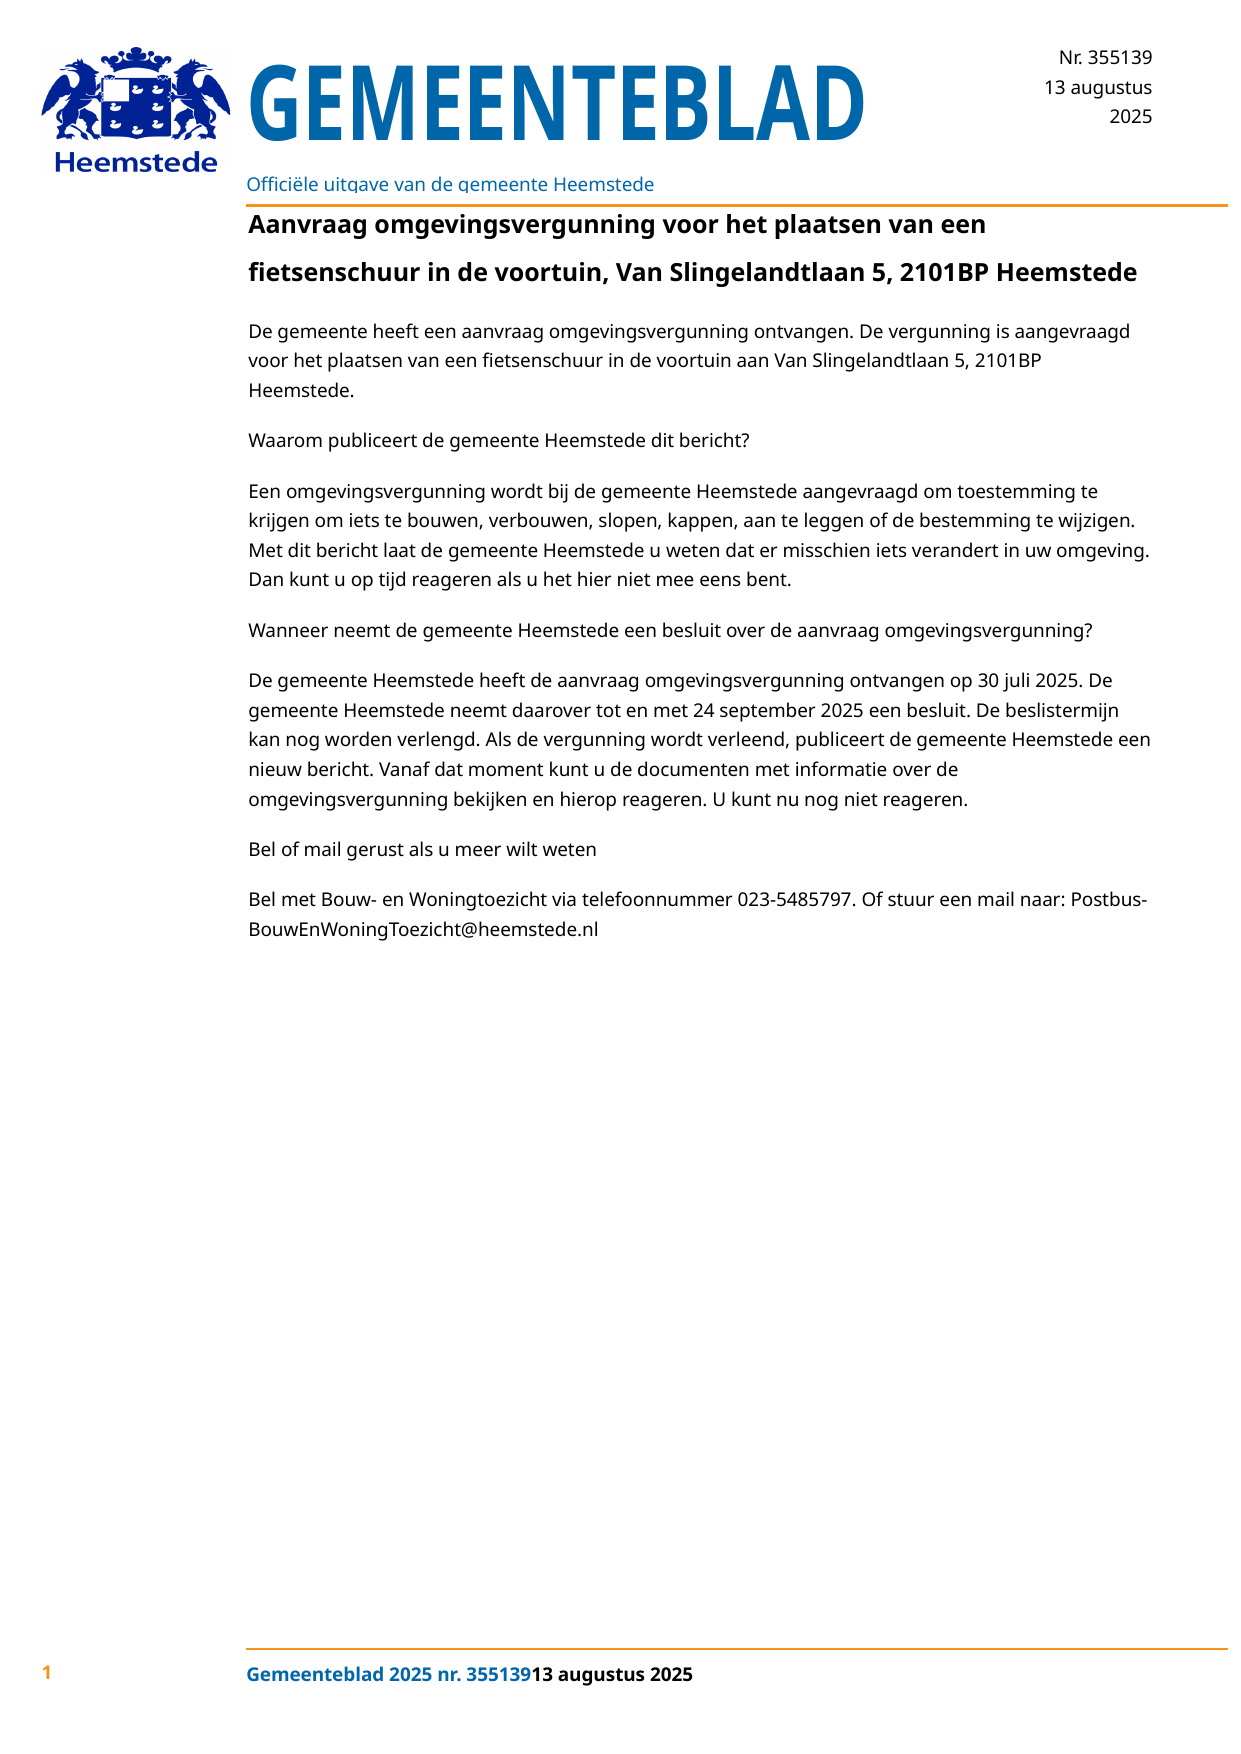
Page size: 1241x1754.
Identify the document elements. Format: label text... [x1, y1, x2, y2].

text De gemeente Heemstede heeft de aanvraag omgevingsvergunning ontvangen op 30 juli 2025. De gemeente Heemstede neemt daarover tot en met 24 september 2025 een besluit. De beslistermijn kan nog worden verlengd. Als de vergunning wordt verleend, publiceert de gemeente Heemstede een nieuw bericht. Vanaf dat moment kunt u de documenten met informatie over de omgevingsvergunning bekijken en hierop reageren. U kunt nu nog niet reageren. [248, 667, 1152, 812]
text Een omgevingsvergunning wordt bij de gemeente Heemstede aangevraagd om toestemming te krijgen om iets te bouwen, verbouwen, slopen, kappen, aan te leggen of de bestemming te wijzigen. Met dit bericht laat de gemeente Heemstede u weten dat er misschien iets verandert in uw omgeving. Dan kunt u op tijd reageren als u het hier niet mee eens bent. [248, 478, 1152, 592]
text De gemeente heeft een aanvraag omgevingsvergunning ontvangen. De vergunning is aangevraagd voor het plaatsen van een fietsenschuur in de voortuin aan Van Slingelandtlaan 5, 2101BP Heemstede. [248, 318, 1152, 403]
text Bel met Bouw- en Woningtoezicht via telefoonnummer 023-5485797. Of stuur een mail naar: Postbus-BouwEnWoningToezicht@heemstede.nl [248, 887, 1152, 942]
text Wanneer neemt de gemeente Heemstede een besluit over de aanvraag omgevingsvergunning? [248, 617, 1152, 643]
picture [41, 47, 231, 172]
text Waarom publiceert de gemeente Heemstede dit bericht? [248, 427, 1152, 453]
text Aanvraag omgevingsvergunning voor het plaatsen van een fietsenschuur in de voortuin, Van Slingelandtlaan 5, 2101BP Heemstede [248, 207, 1152, 288]
text Bel of mail gerust als u meer wilt weten [248, 836, 1152, 862]
